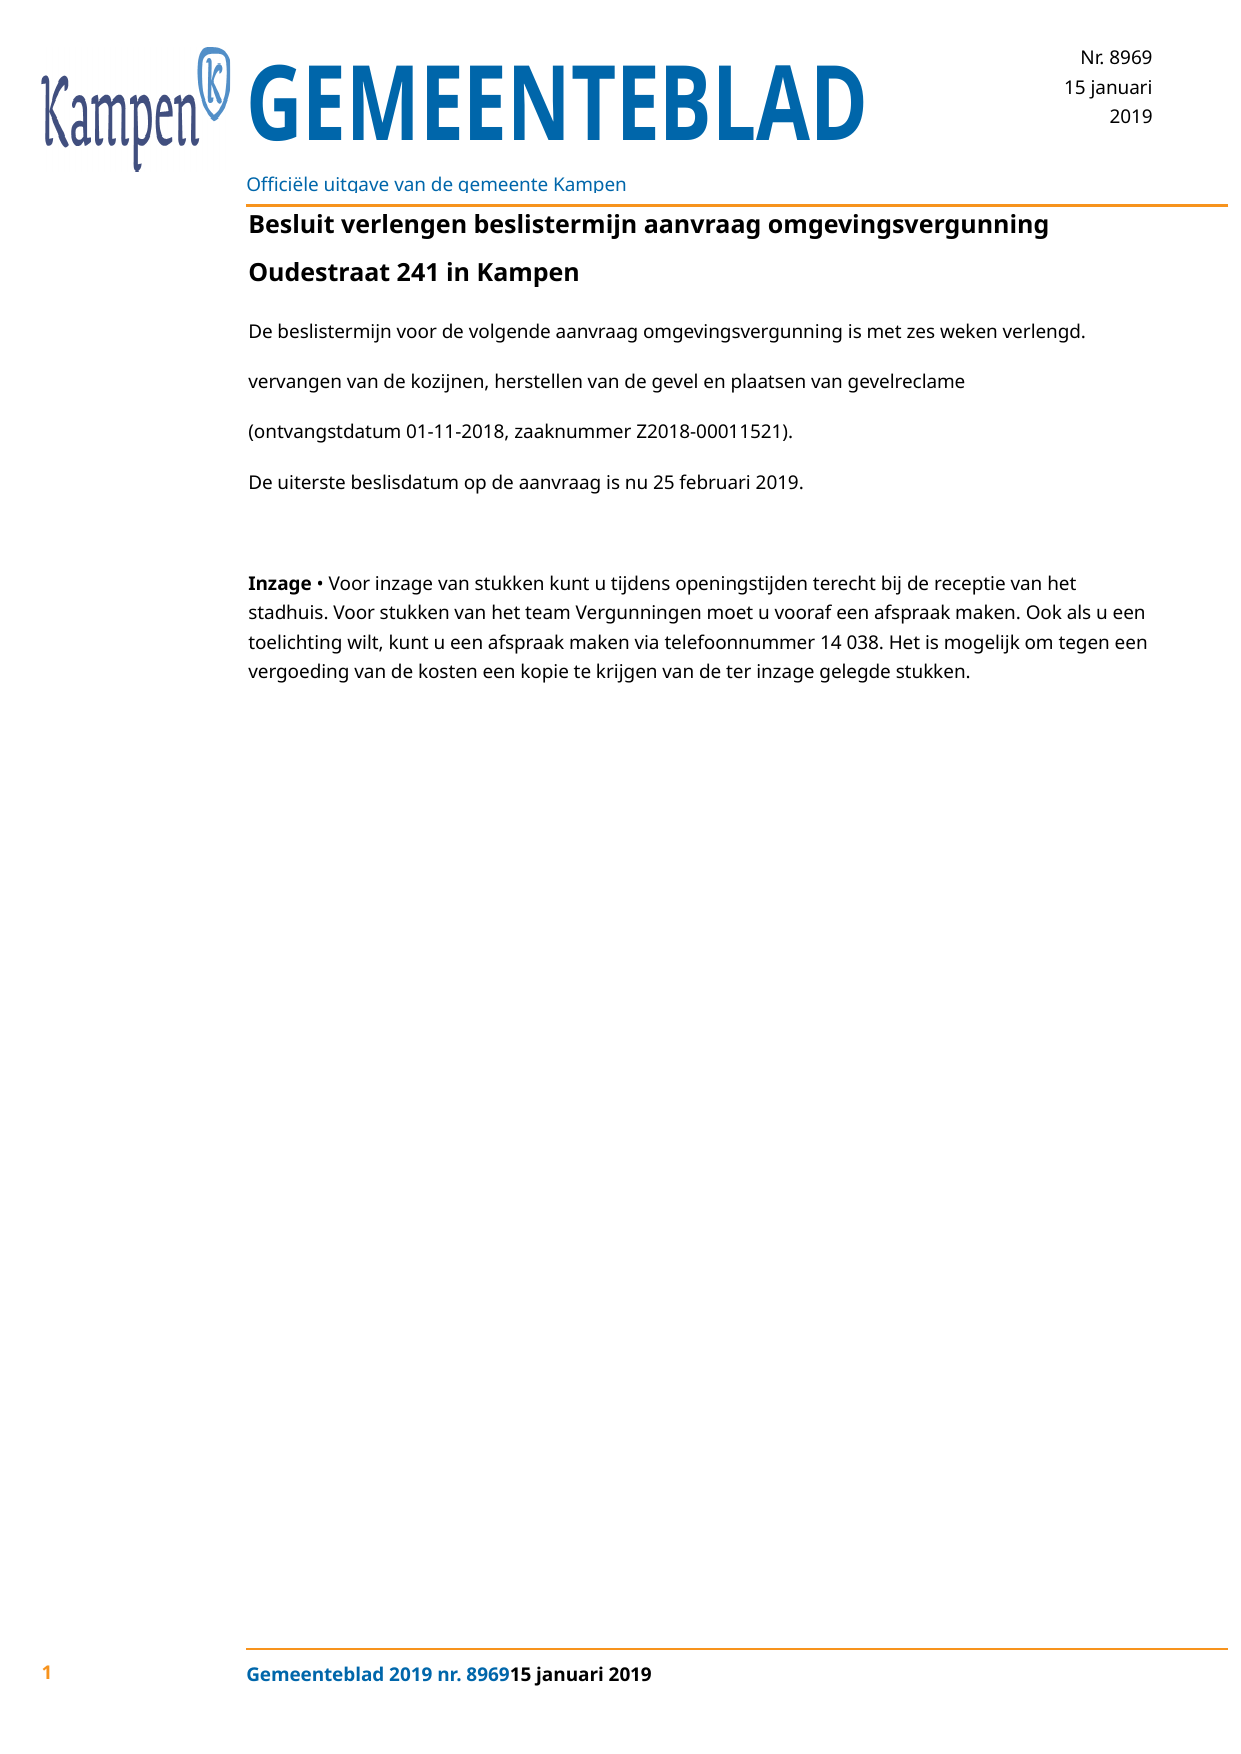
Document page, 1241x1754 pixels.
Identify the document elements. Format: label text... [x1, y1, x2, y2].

text Inzage • Voor inzage van stukken kunt u tijdens openingstijden terecht bij de receptie van het stadhuis. Voor stukken van het team Vergunningen moet u vooraf een afspraak maken. Ook als u een toelichting wilt, kunt u een afspraak maken via telefoonnummer 14 038. Het is mogelijk om tegen een vergoeding van de kosten een kopie te krijgen van de ter inzage gelegde stukken. [248, 570, 1152, 684]
text vervangen van de kozijnen, herstellen van de gevel en plaatsen van gevelreclame [248, 368, 1152, 394]
text (ontvangstdatum 01-11-2018, zaaknummer Z2018-00011521). [248, 419, 1152, 444]
text De uiterste beslisdatum op de aanvraag is nu 25 februari 2019. [248, 469, 1152, 495]
text De beslistermijn voor de volgende aanvraag omgevingsvergunning is met zes weken verlengd. [248, 318, 1152, 344]
text Besluit verlengen beslistermijn aanvraag omgevingsvergunning Oudestraat 241 in Kampen [248, 207, 1152, 288]
picture [41, 47, 231, 172]
